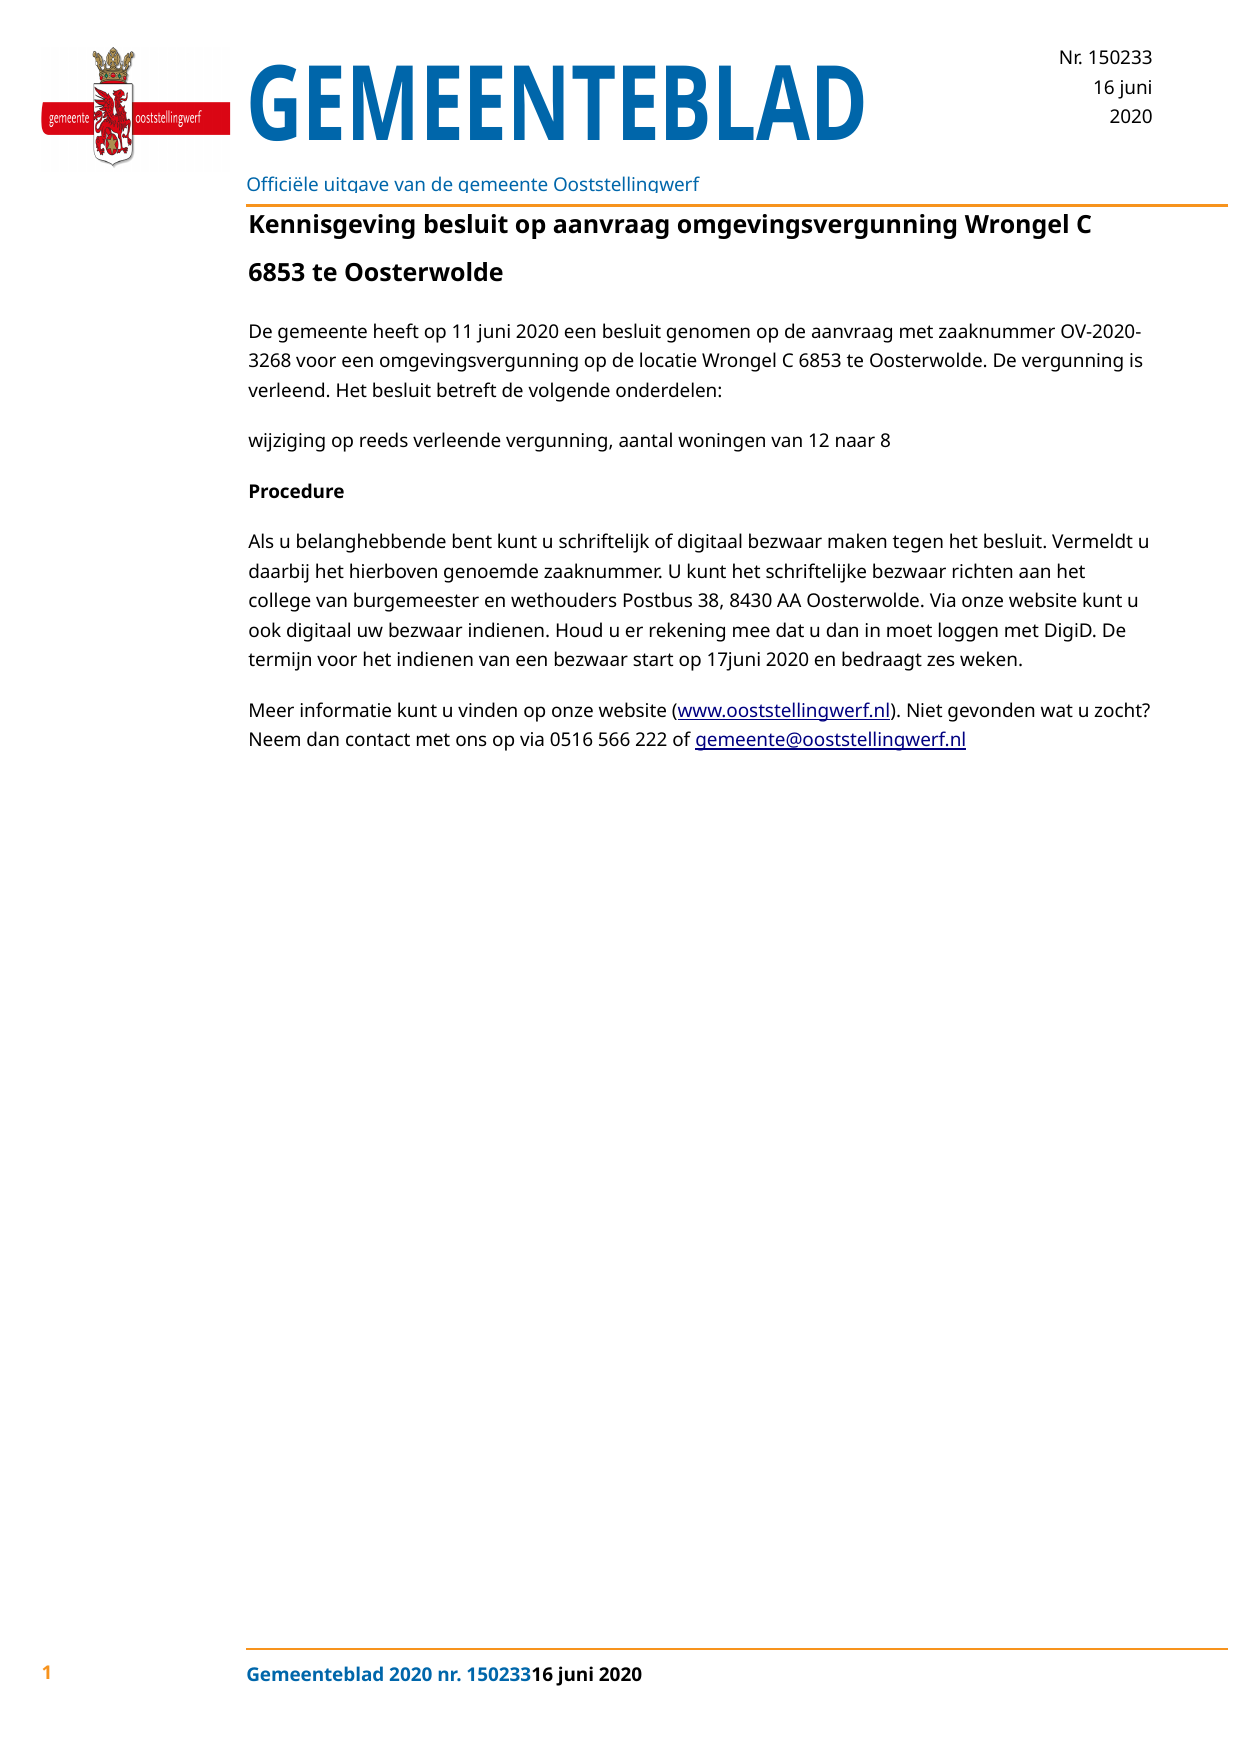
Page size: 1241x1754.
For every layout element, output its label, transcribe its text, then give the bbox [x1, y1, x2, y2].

picture [41, 47, 231, 172]
text De gemeente heeft op 11 juni 2020 een besluit genomen op de aanvraag met zaaknummer OV-2020-3268 voor een omgevingsvergunning op de locatie Wrongel C 6853 te Oosterwolde. De vergunning is verleend. Het besluit betreft de volgende onderdelen: [248, 318, 1152, 403]
text Als u belanghebbende bent kunt u schriftelijk of digitaal bezwaar maken tegen het besluit. Vermeldt u daarbij het hierboven genoemde zaaknummer. U kunt het schriftelijke bezwaar richten aan het college van burgemeester en wethouders Postbus 38, 8430 AA Oosterwolde. Via onze website kunt u ook digitaal uw bezwaar indienen. Houd u er rekening mee dat u dan in moet loggen met DigiD. De termijn voor het indienen van een bezwaar start op 17juni 2020 en bedraagt zes weken. [248, 528, 1152, 672]
text Kennisgeving besluit op aanvraag omgevingsvergunning Wrongel C 6853 te Oosterwolde [248, 207, 1152, 288]
text wijziging op reeds verleende vergunning, aantal woningen van 12 naar 8 [248, 427, 1152, 453]
text Meer informatie kunt u vinden op onze website (www.ooststellingwerf.nl). Niet gevonden wat u zocht? Neem dan contact met ons op via 0516 566 222 of gemeente@ooststellingwerf.nl [248, 697, 1152, 752]
text Procedure [248, 478, 1152, 504]
